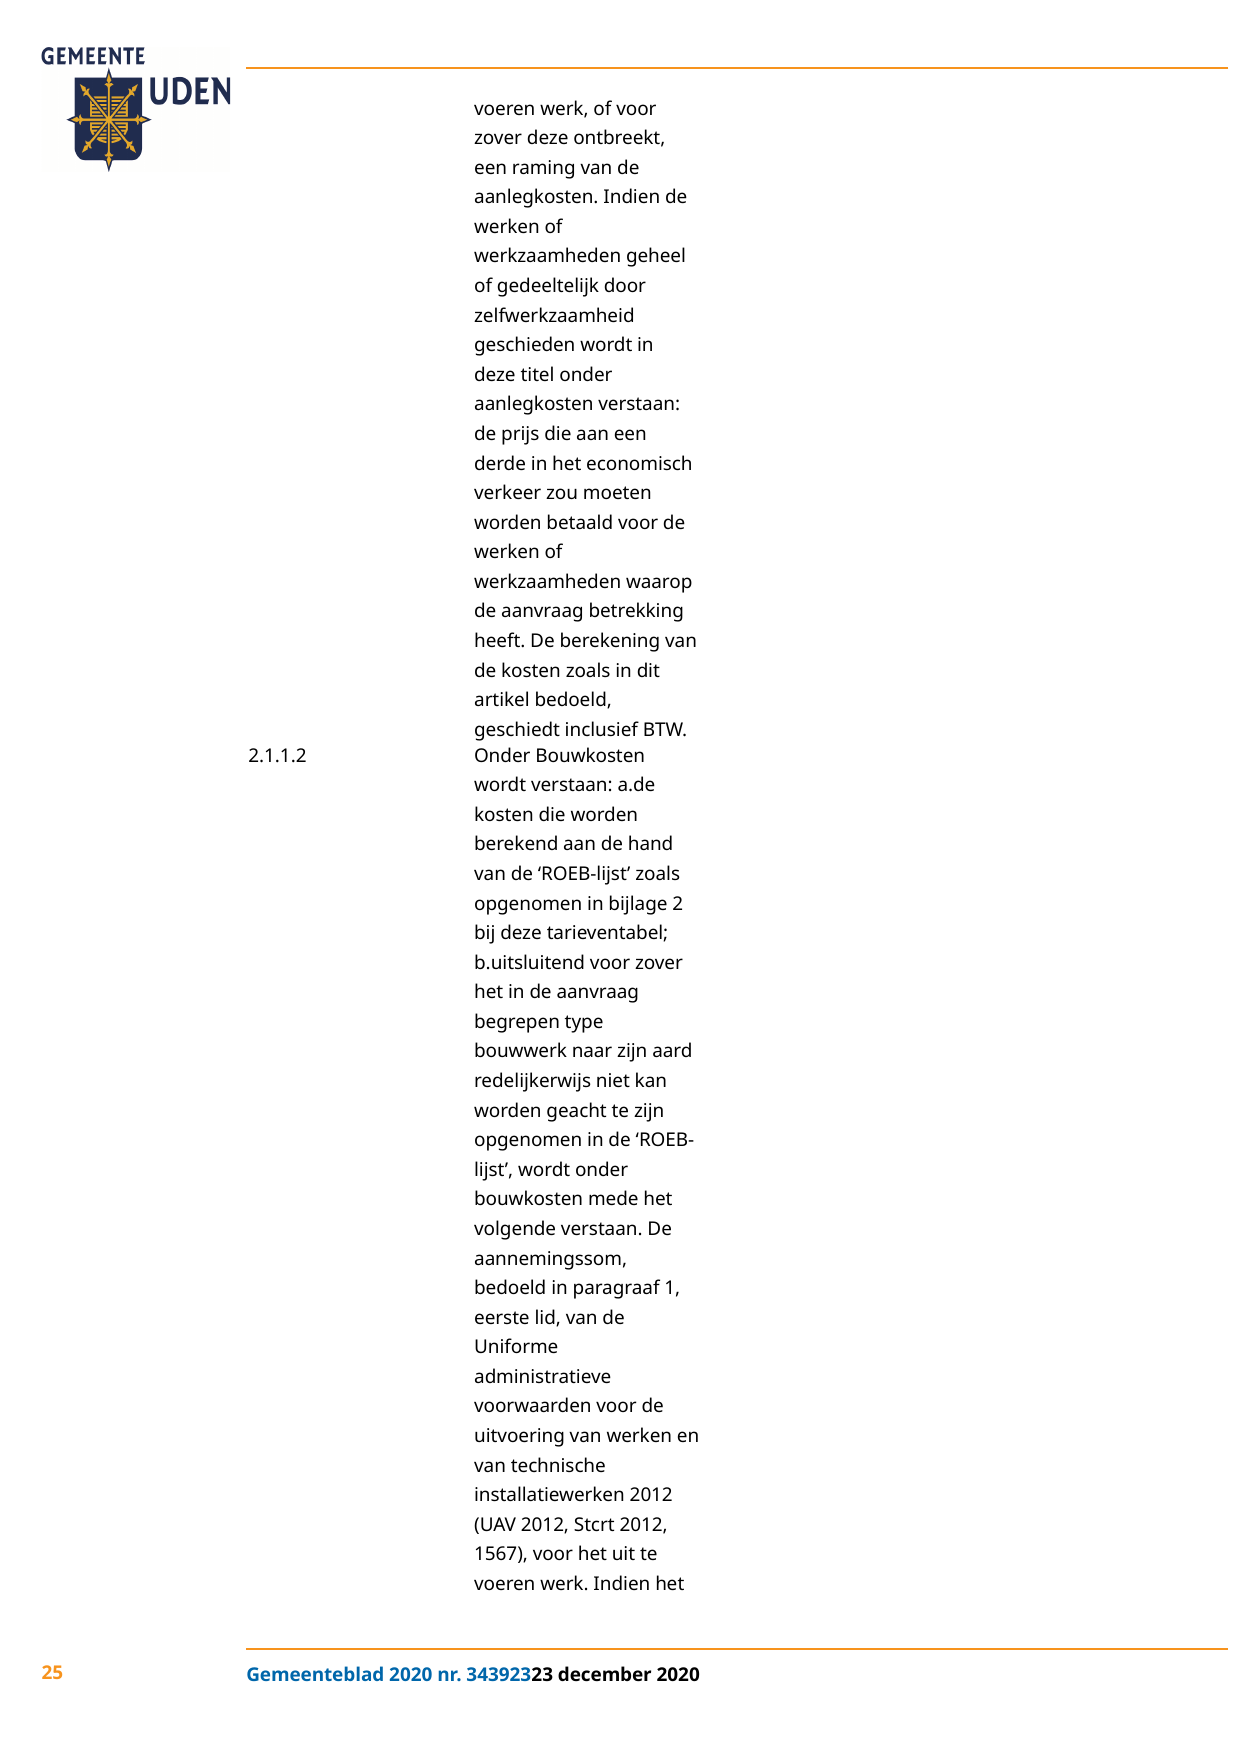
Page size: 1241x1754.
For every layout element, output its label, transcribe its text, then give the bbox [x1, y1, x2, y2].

table_cell [248, 95, 474, 742]
table_cell 2.1.1.2 [248, 742, 474, 1596]
picture [41, 47, 231, 172]
table_cell [700, 742, 926, 1596]
table_cell [700, 95, 926, 742]
table_cell [926, 742, 1152, 1596]
table_cell Onder Bouwkosten wordt verstaan: a.de kosten die worden berekend aan de hand van de ‘ROEB-lijst’ zoals opgenomen in bijlage 2 bij deze tarieventabel; b.uitsluitend voor zover het in de aanvraag begrepen type bouwwerk naar zijn aard redelijkerwijs niet kan worden geacht te zijn opgenomen in de ‘ROEB-lijst’, wordt onder bouwkosten mede het volgende verstaan. De aannemingssom, bedoeld in paragraaf 1, eerste lid, van de Uniforme administratieve voorwaarden voor de uitvoering van werken en van technische installatiewerken 2012 (UAV 2012, Stcrt 2012, 1567), voor het uit te voeren werk. Indien het [474, 742, 700, 1596]
table_cell [926, 95, 1152, 742]
table_cell voeren werk, of voor zover deze ontbreekt, een raming van de aanlegkosten. Indien de werken of werkzaamheden geheel of gedeeltelijk door zelfwerkzaamheid geschieden wordt in deze titel onder aanlegkosten verstaan: de prijs die aan een derde in het economisch verkeer zou moeten worden betaald voor de werken of werkzaamheden waarop de aanvraag betrekking heeft. De berekening van de kosten zoals in dit artikel bedoeld, geschiedt inclusief BTW. [474, 95, 700, 742]
